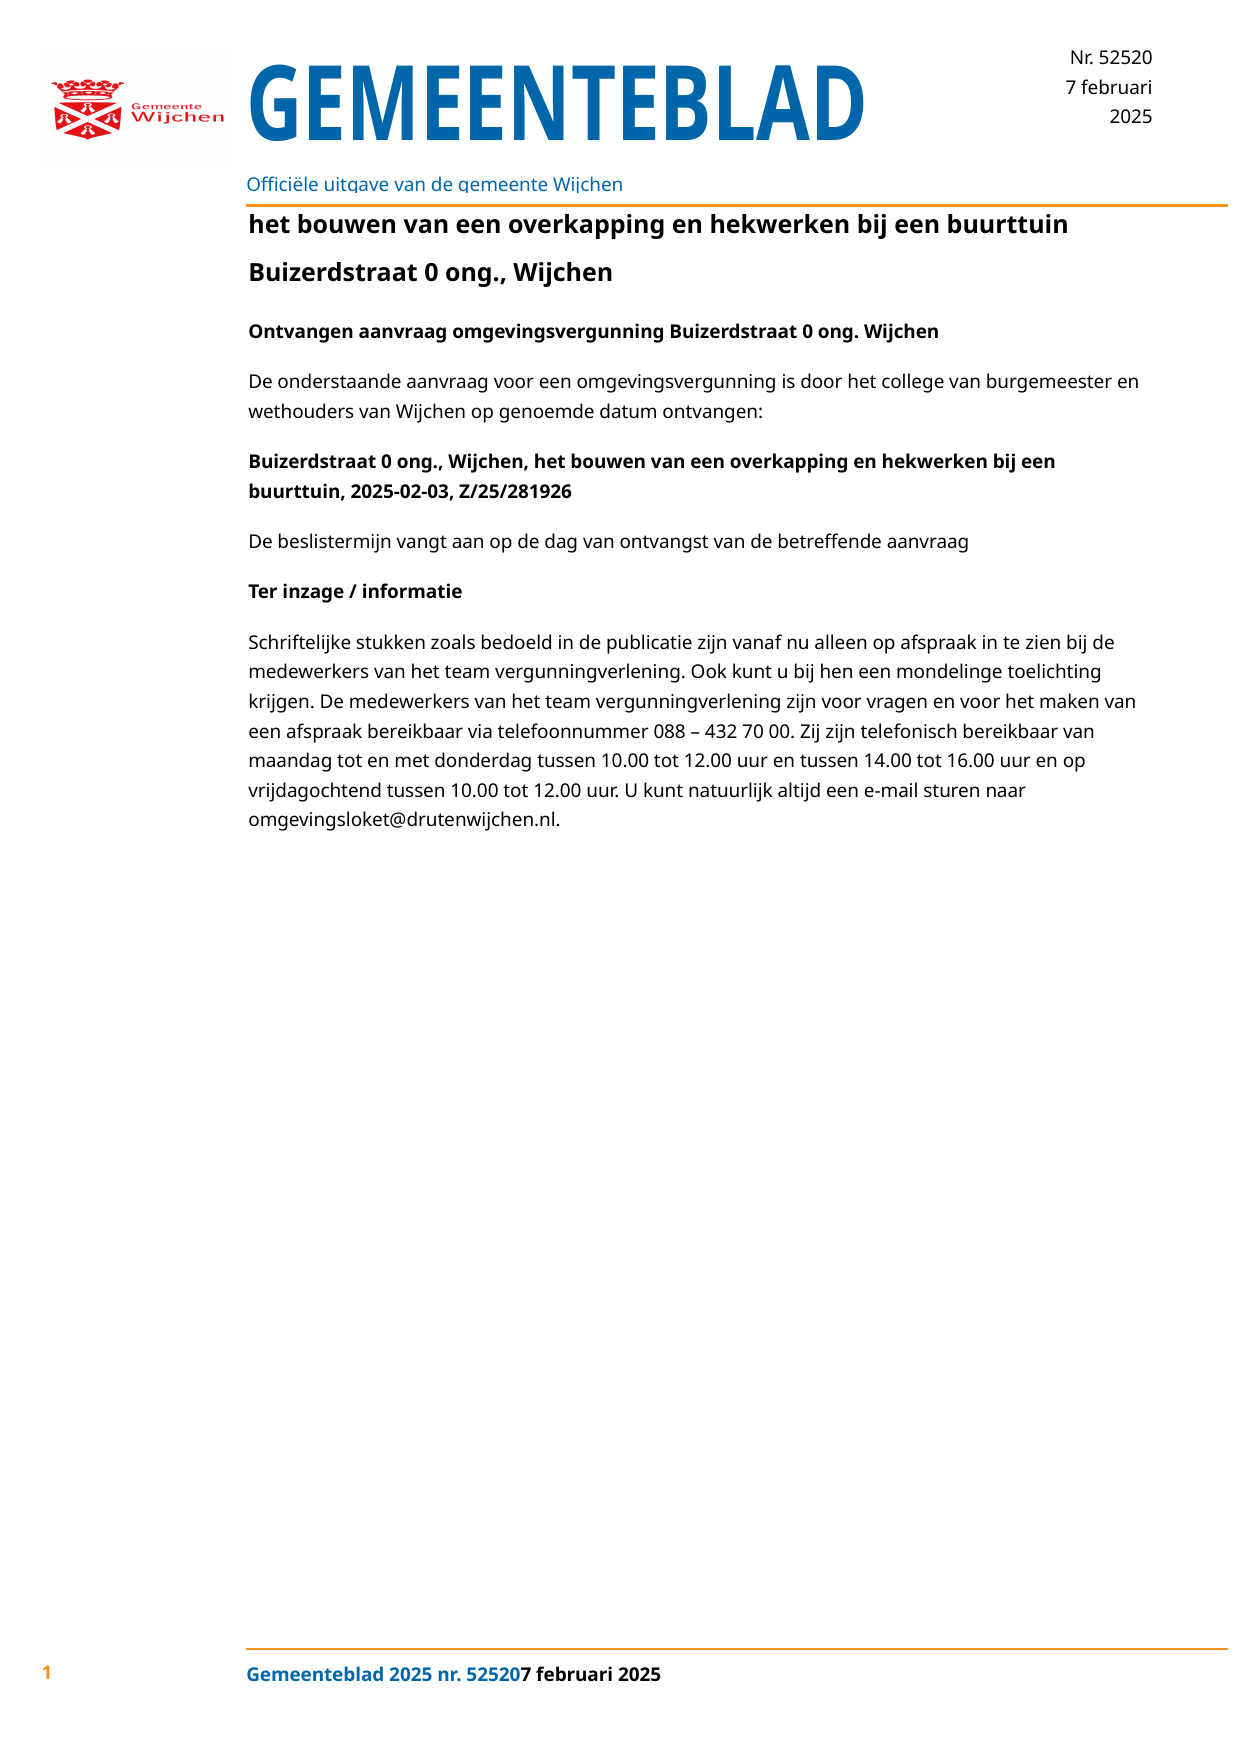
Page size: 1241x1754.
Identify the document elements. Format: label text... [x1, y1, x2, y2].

text het bouwen van een overkapping en hekwerken bij een buurttuin Buizerdstraat 0 ong., Wijchen [248, 207, 1152, 288]
text Ontvangen aanvraag omgevingsvergunning Buizerdstraat 0 ong. Wijchen [248, 318, 1152, 344]
text Ter inzage / informatie [248, 579, 1152, 604]
text De beslistermijn vangt aan op de dag van ontvangst van de betreffende aanvraag [248, 528, 1152, 554]
picture [41, 47, 231, 172]
text Schriftelijke stukken zoals bedoeld in de publicatie zijn vanaf nu alleen op afspraak in te zien bij de medewerkers van het team vergunningverlening. Ook kunt u bij hen een mondelinge toelichting krijgen. De medewerkers van het team vergunningverlening zijn voor vragen en voor het maken van een afspraak bereikbaar via telefoonnummer 088 – 432 70 00. Zij zijn telefonisch bereikbaar van maandag tot en met donderdag tussen 10.00 tot 12.00 uur en tussen 14.00 tot 16.00 uur en op vrijdagochtend tussen 10.00 tot 12.00 uur. U kunt natuurlijk altijd een e-mail sturen naar omgevingsloket@drutenwijchen.nl. [248, 629, 1152, 832]
text Buizerdstraat 0 ong., Wijchen, het bouwen van een overkapping en hekwerken bij een buurttuin, 2025-02-03, Z/25/281926 [248, 448, 1152, 504]
text De onderstaande aanvraag voor een omgevingsvergunning is door het college van burgemeester en wethouders van Wijchen op genoemde datum ontvangen: [248, 368, 1152, 424]
